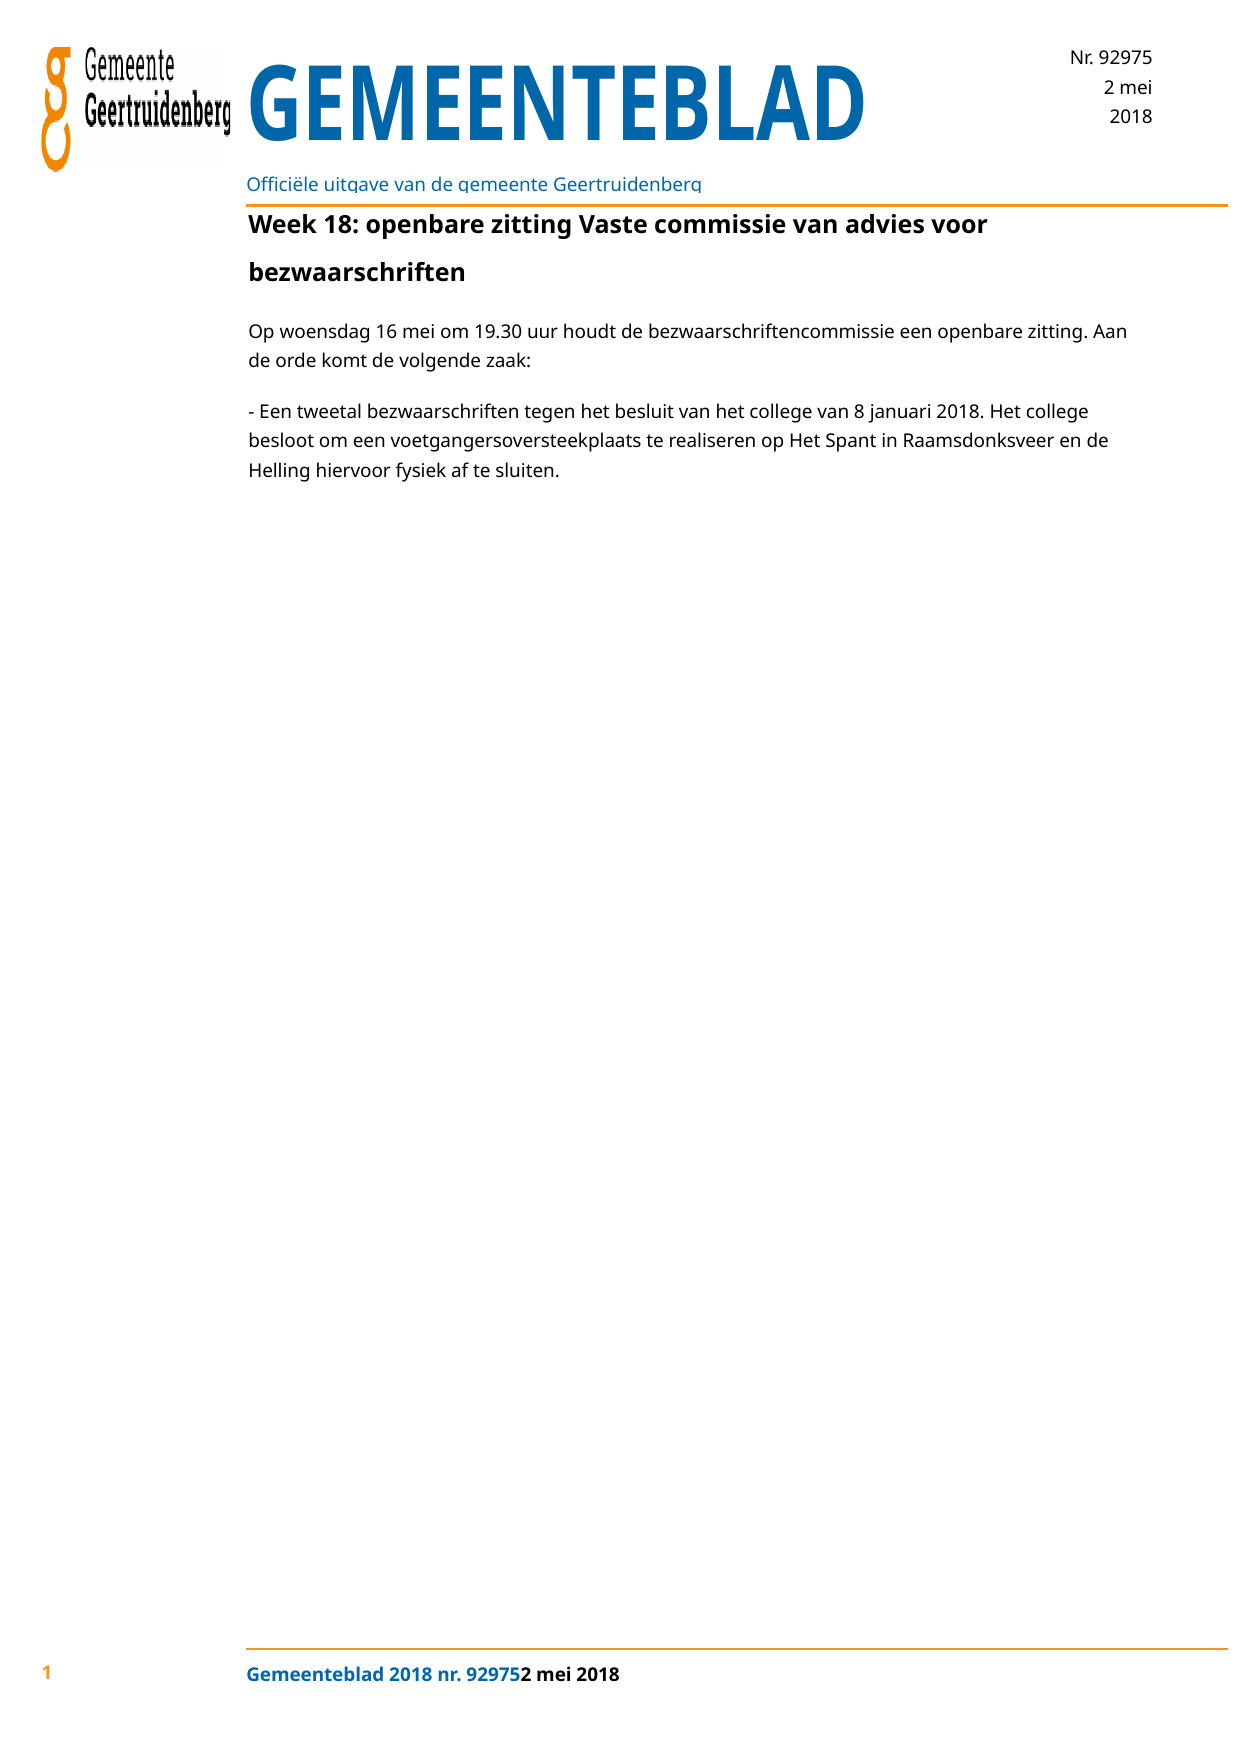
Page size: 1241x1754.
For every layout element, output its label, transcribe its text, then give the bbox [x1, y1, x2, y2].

text - Een tweetal bezwaarschriften tegen het besluit van het college van 8 januari 2018. Het college besloot om een voetgangersoversteekplaats te realiseren op Het Spant in Raamsdonksveer en de Helling hiervoor fysiek af te sluiten. [248, 398, 1152, 483]
picture [41, 47, 231, 172]
text Op woensdag 16 mei om 19.30 uur houdt de bezwaarschriftencommissie een openbare zitting. Aan de orde komt de volgende zaak: [248, 318, 1152, 373]
text Week 18: openbare zitting Vaste commissie van advies voor bezwaarschriften [248, 207, 1152, 288]
